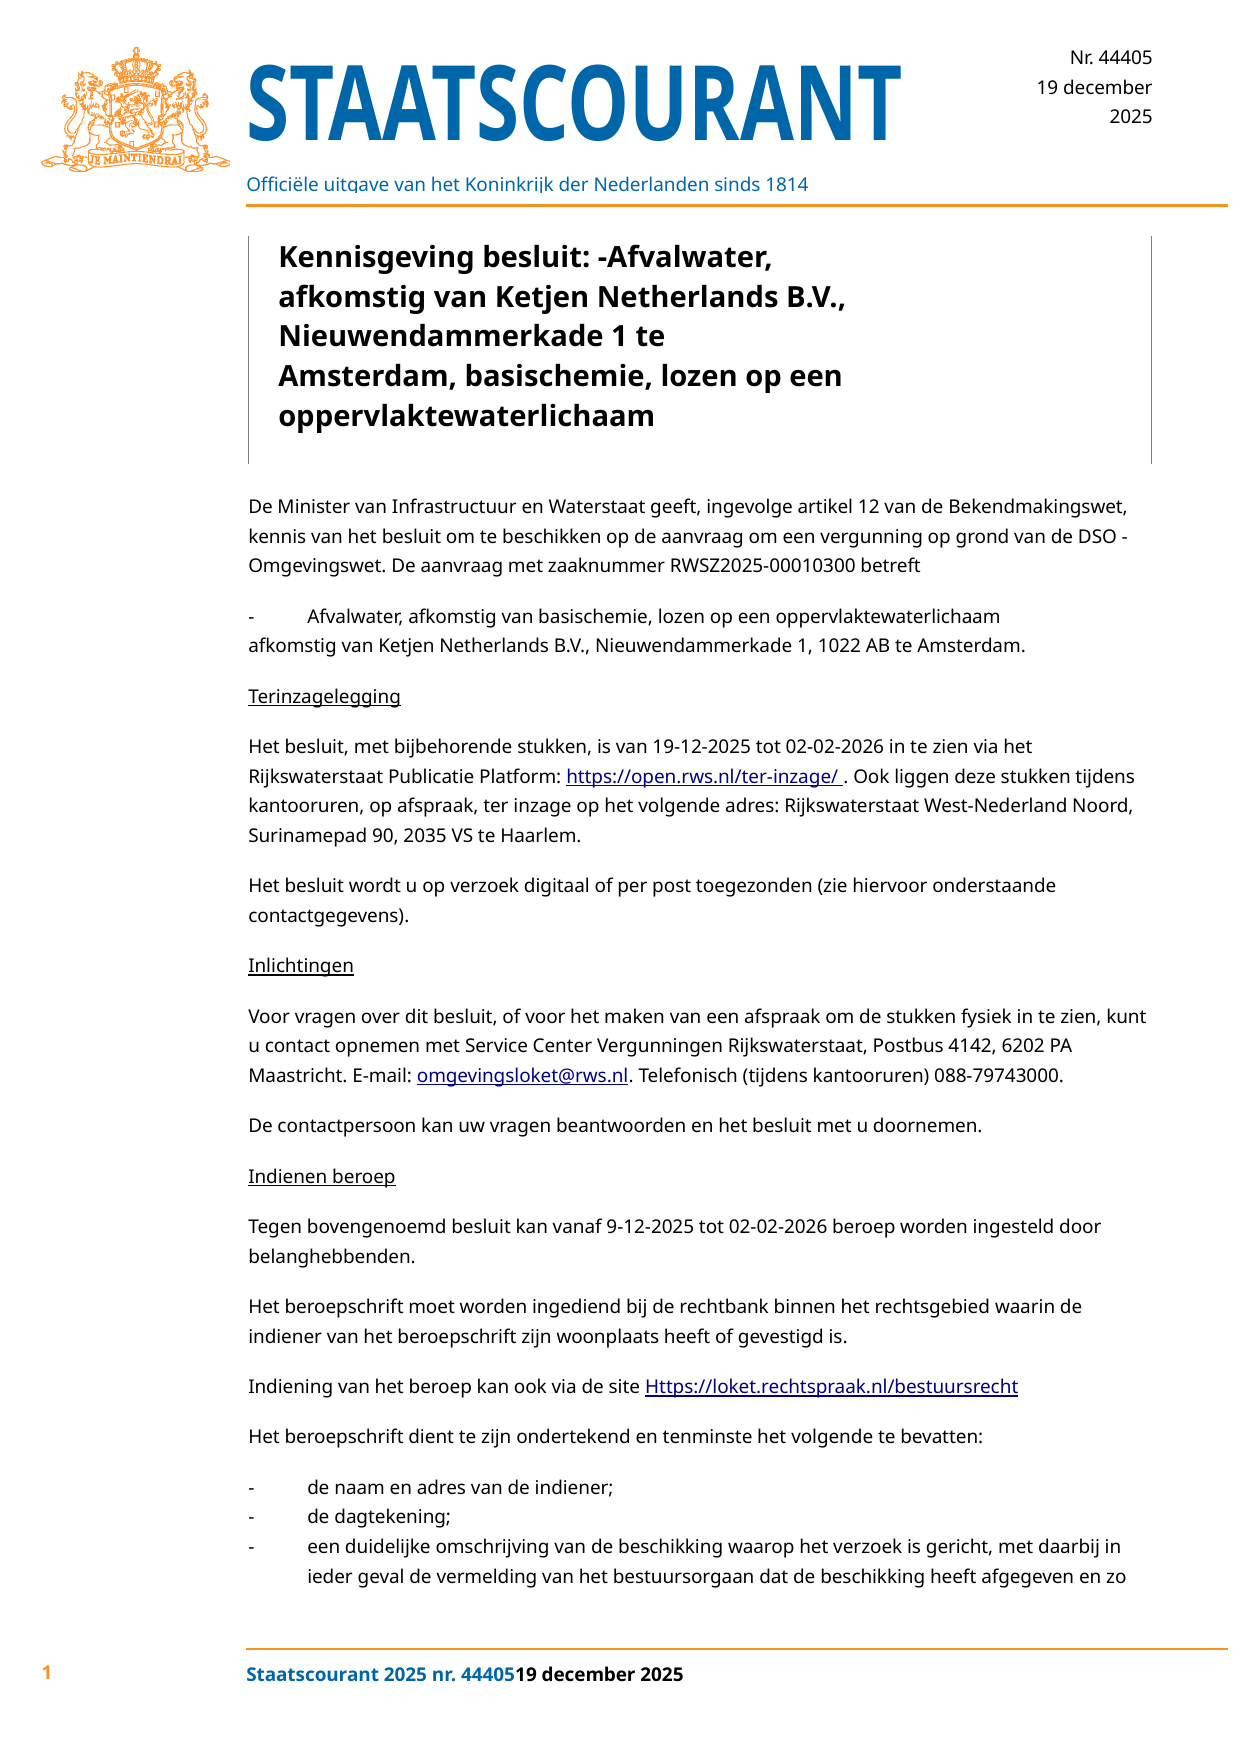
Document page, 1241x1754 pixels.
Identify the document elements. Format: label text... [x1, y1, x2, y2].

picture [912, 236, 1090, 414]
text Het beroepschrift dient te zijn ondertekend en tenminste het volgende te bevatten: [248, 1424, 1152, 1449]
text Tegen bovengenoemd besluit kan vanaf 9-12-2025 tot 02-02-2026 beroep worden ingesteld door belanghebbenden. [248, 1213, 1152, 1269]
text Terinzagelegging [248, 683, 1152, 709]
text Voor vragen over dit besluit, of voor het maken van een afspraak om de stukken fysiek in te zien, kunt u contact opnemen met Service Center Vergunningen Rijkswaterstaat, Postbus 4142, 6202 PA Maastricht. E-mail: omgevingsloket@rws.nl. Telefonisch (tijdens kantooruren) 088-79743000. [248, 1003, 1152, 1088]
text Inlichtingen [248, 952, 1152, 978]
table_header Kennisgeving besluit: -Afvalwater, afkomstig van Ketjen Netherlands B.V., Nieuwendammerkade 1 te Amsterdam, basischemie, lozen op een oppervlaktewaterlichaam [249, 236, 850, 464]
text Indiening van het beroep kan ook via de site Https://loket.rechtspraak.nl/bestuursrecht [248, 1373, 1152, 1399]
text De Minister van Infrastructuur en Waterstaat geeft, ingevolge artikel 12 van de Bekendmakingswet, kennis van het besluit om te beschikken op de aanvraag om een vergunning op grond van de DSO - Omgevingswet. De aanvraag met zaaknummer RWSZ2025-00010300 betreft [248, 493, 1152, 578]
text Het besluit, met bijbehorende stukken, is van 19-12-2025 tot 02-02-2026 in te zien via het Rijkswaterstaat Publicatie Platform: https://open.rws.nl/ter-inzage/ . Ook liggen deze stukken tijdens kantooruren, op afspraak, ter inzage op het volgende adres: Rijkswaterstaat West-Nederland Noord, Surinamepad 90, 2035 VS te Haarlem. [248, 733, 1152, 848]
list de dagtekening; [248, 1504, 1152, 1529]
text Indienen beroep [248, 1163, 1152, 1189]
list Afvalwater, afkomstig van basischemie, lozen op een oppervlaktewaterlichaam [248, 603, 1152, 629]
table_header [1090, 236, 1151, 413]
text afkomstig van Ketjen Netherlands B.V., Nieuwendammerkade 1, 1022 AB te Amsterdam. [248, 632, 1152, 658]
text De contactpersoon kan uw vragen beantwoorden en het besluit met u doornemen. [248, 1112, 1152, 1138]
table_header [850, 414, 1151, 464]
text Het beroepschrift moet worden ingediend bij de rechtbank binnen het rechtsgebied waarin de indiener van het beroepschrift zijn woonplaats heeft of gevestigd is. [248, 1293, 1152, 1349]
list een duidelijke omschrijving van de beschikking waarop het verzoek is gericht, met daarbij in ieder geval de vermelding van het bestuursorgaan dat de beschikking heeft afgegeven en zo [248, 1533, 1152, 1589]
list de naam en adres van de indiener; [248, 1474, 1152, 1500]
picture [41, 47, 231, 172]
text Het besluit wordt u op verzoek digitaal of per post toegezonden (zie hiervoor onderstaande contactgegevens). [248, 872, 1152, 928]
table_header [850, 236, 912, 413]
